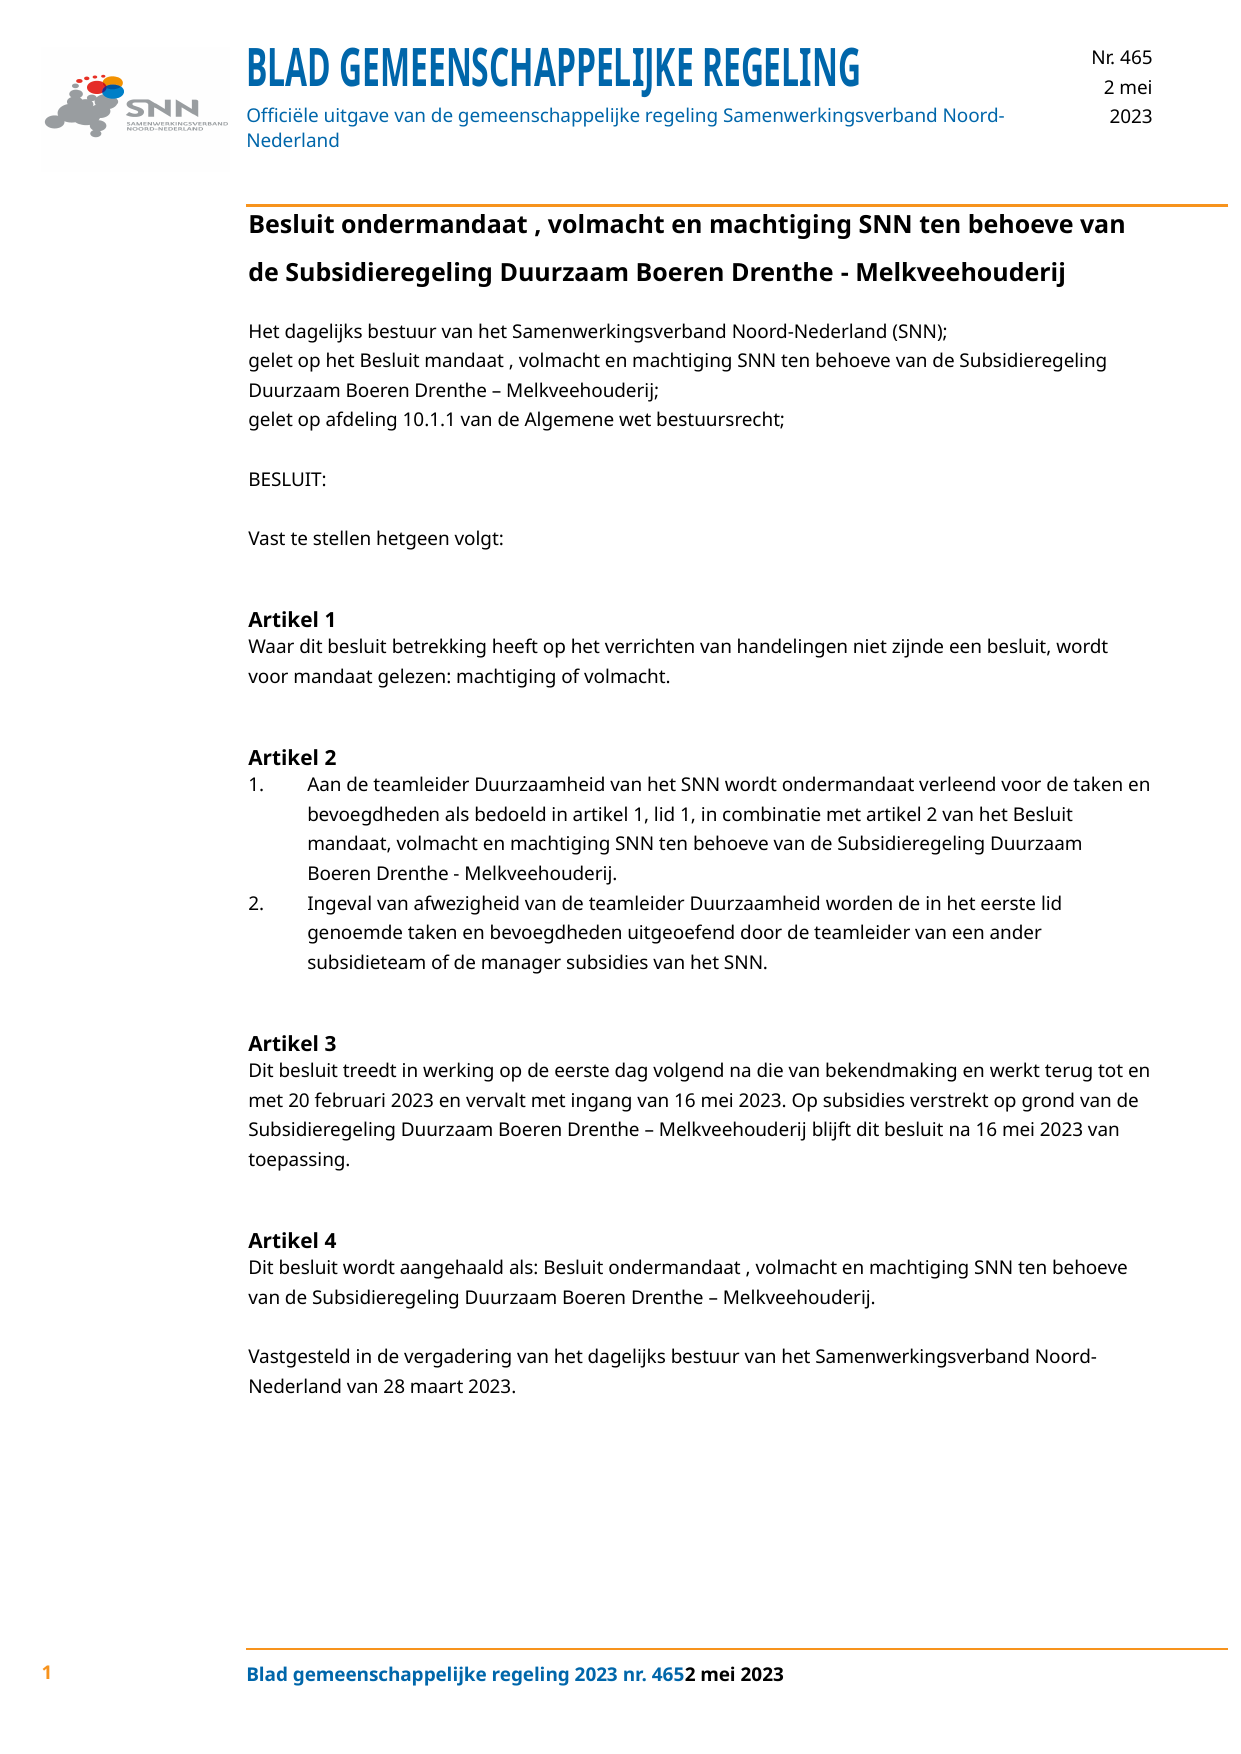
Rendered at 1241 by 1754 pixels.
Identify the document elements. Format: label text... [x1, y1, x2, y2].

text Artikel 1 [248, 605, 1152, 633]
text gelet op afdeling 10.1.1 van de Algemene wet bestuursrecht; [248, 407, 1152, 432]
text Dit besluit treedt in werking op de eerste dag volgend na die van bekendmaking en werkt terug tot en met 20 februari 2023 en vervalt met ingang van 16 mei 2023. Op subsidies verstrekt op grond van de Subsidieregeling Duurzaam Boeren Drenthe – Melkveehouderij blijft dit besluit na 16 mei 2023 van toepassing. [248, 1057, 1152, 1172]
text BESLUIT: [248, 466, 1152, 492]
text Besluit ondermandaat , volmacht en machtiging SNN ten behoeve van de Subsidieregeling Duurzaam Boeren Drenthe​ - Melkveehouderij [248, 207, 1152, 288]
text Vast te stellen hetgeen volgt: [248, 525, 1152, 551]
text gelet op het Besluit mandaat , volmacht en machtiging SNN ten behoeve van de Subsidieregeling Duurzaam Boeren Drenthe​ – Melkveehouderij; [248, 347, 1152, 403]
text Het dagelijks bestuur van het Samenwerkingsverband Noord-Nederland (SNN); [248, 318, 1152, 344]
picture [41, 47, 231, 172]
list Aan de teamleider Duurzaamheid van het SNN wordt ondermandaat verleend voor de taken en bevoegdheden als bedoeld in artikel 1, lid 1, in combinatie met artikel 2 van het Besluit mandaat, volmacht en machtiging SNN ten behoeve van de Subsidieregeling Duurzaam Boeren Drenthe - Melkveehouderij. [248, 771, 1152, 886]
text Waar dit besluit betrekking heeft op het verrichten van handelingen niet zijnde een besluit, wordt voor mandaat gelezen: machtiging of volmacht. [248, 633, 1152, 689]
text Artikel 4 [248, 1226, 1152, 1254]
list Ingeval van afwezigheid van de teamleider Duurzaamheid worden de in het eerste lid genoemde taken en bevoegdheden uitgeoefend door de teamleider van een ander subsidieteam of de manager subsidies van het SNN. [248, 890, 1152, 975]
text Dit besluit wordt aangehaald als: Besluit ondermandaat , volmacht en machtiging SNN ten behoeve van de Subsidieregeling Duurzaam Boeren Drenthe​ – Melkveehouderij. [248, 1254, 1152, 1310]
text Artikel 2 [248, 743, 1152, 771]
text Vastgesteld in de vergadering van het dagelijks bestuur van het Samenwerkingsverband Noord-Nederland van 28 maart 2023. [248, 1343, 1152, 1399]
text Artikel 3 [248, 1029, 1152, 1057]
